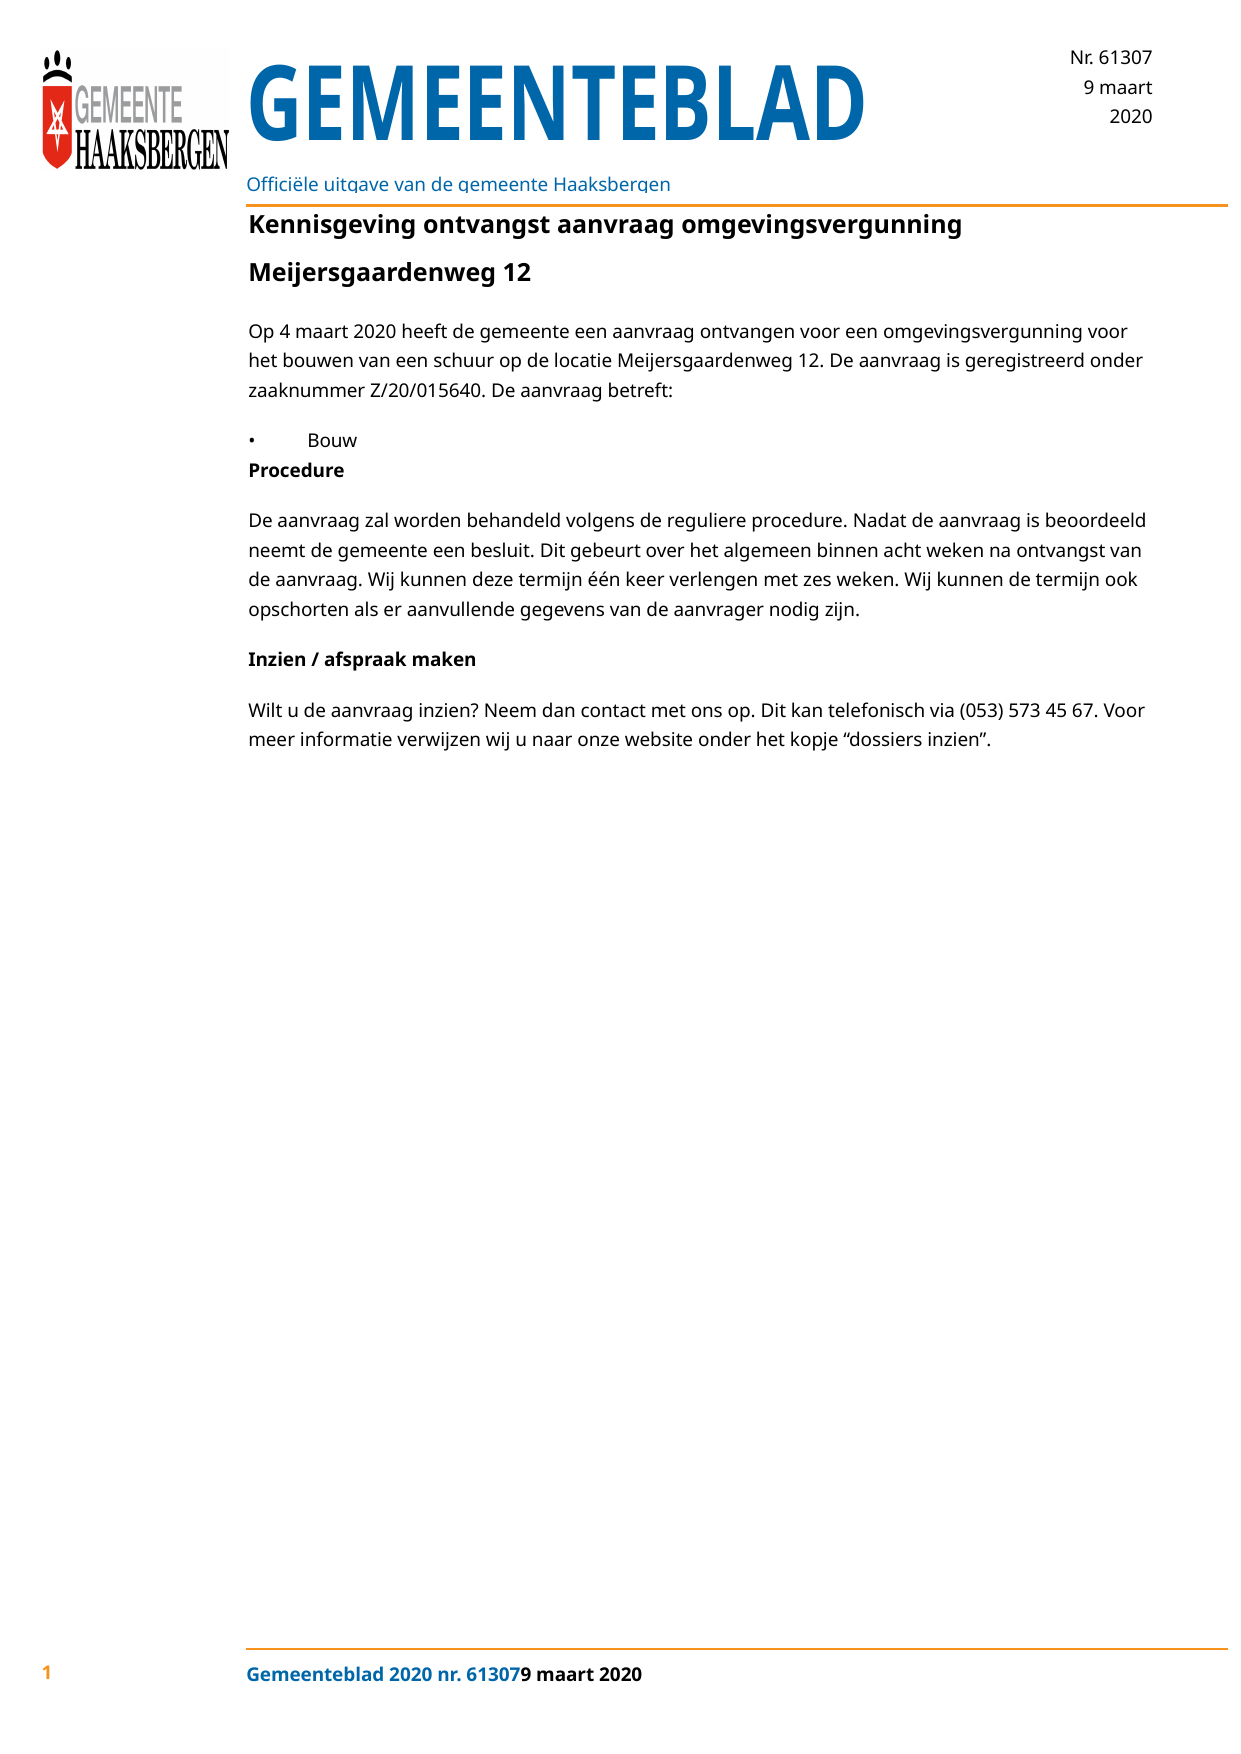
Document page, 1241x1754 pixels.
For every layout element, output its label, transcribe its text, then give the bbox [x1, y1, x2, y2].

text Op 4 maart 2020 heeft de gemeente een aanvraag ontvangen voor een omgevingsvergunning voor het bouwen van een schuur op de locatie Meijersgaardenweg 12. De aanvraag is geregistreerd onder zaaknummer Z/20/015640. De aanvraag betreft: [248, 318, 1152, 403]
list Bouw [248, 427, 1152, 453]
picture [41, 47, 231, 172]
text Wilt u de aanvraag inzien? Neem dan contact met ons op. Dit kan telefonisch via (053) 573 45 67. Voor meer informatie verwijzen wij u naar onze website onder het kopje “dossiers inzien”. [248, 697, 1152, 752]
text De aanvraag zal worden behandeld volgens de reguliere procedure. Nadat de aanvraag is beoordeeld neemt de gemeente een besluit. Dit gebeurt over het algemeen binnen acht weken na ontvangst van de aanvraag. Wij kunnen deze termijn één keer verlengen met zes weken. Wij kunnen de termijn ook opschorten als er aanvullende gegevens van de aanvrager nodig zijn. [248, 507, 1152, 622]
text Inzien / afspraak maken [248, 647, 1152, 672]
text Procedure [248, 457, 1152, 483]
text Kennisgeving ontvangst aanvraag omgevingsvergunning Meijersgaardenweg 12 [248, 207, 1152, 288]
